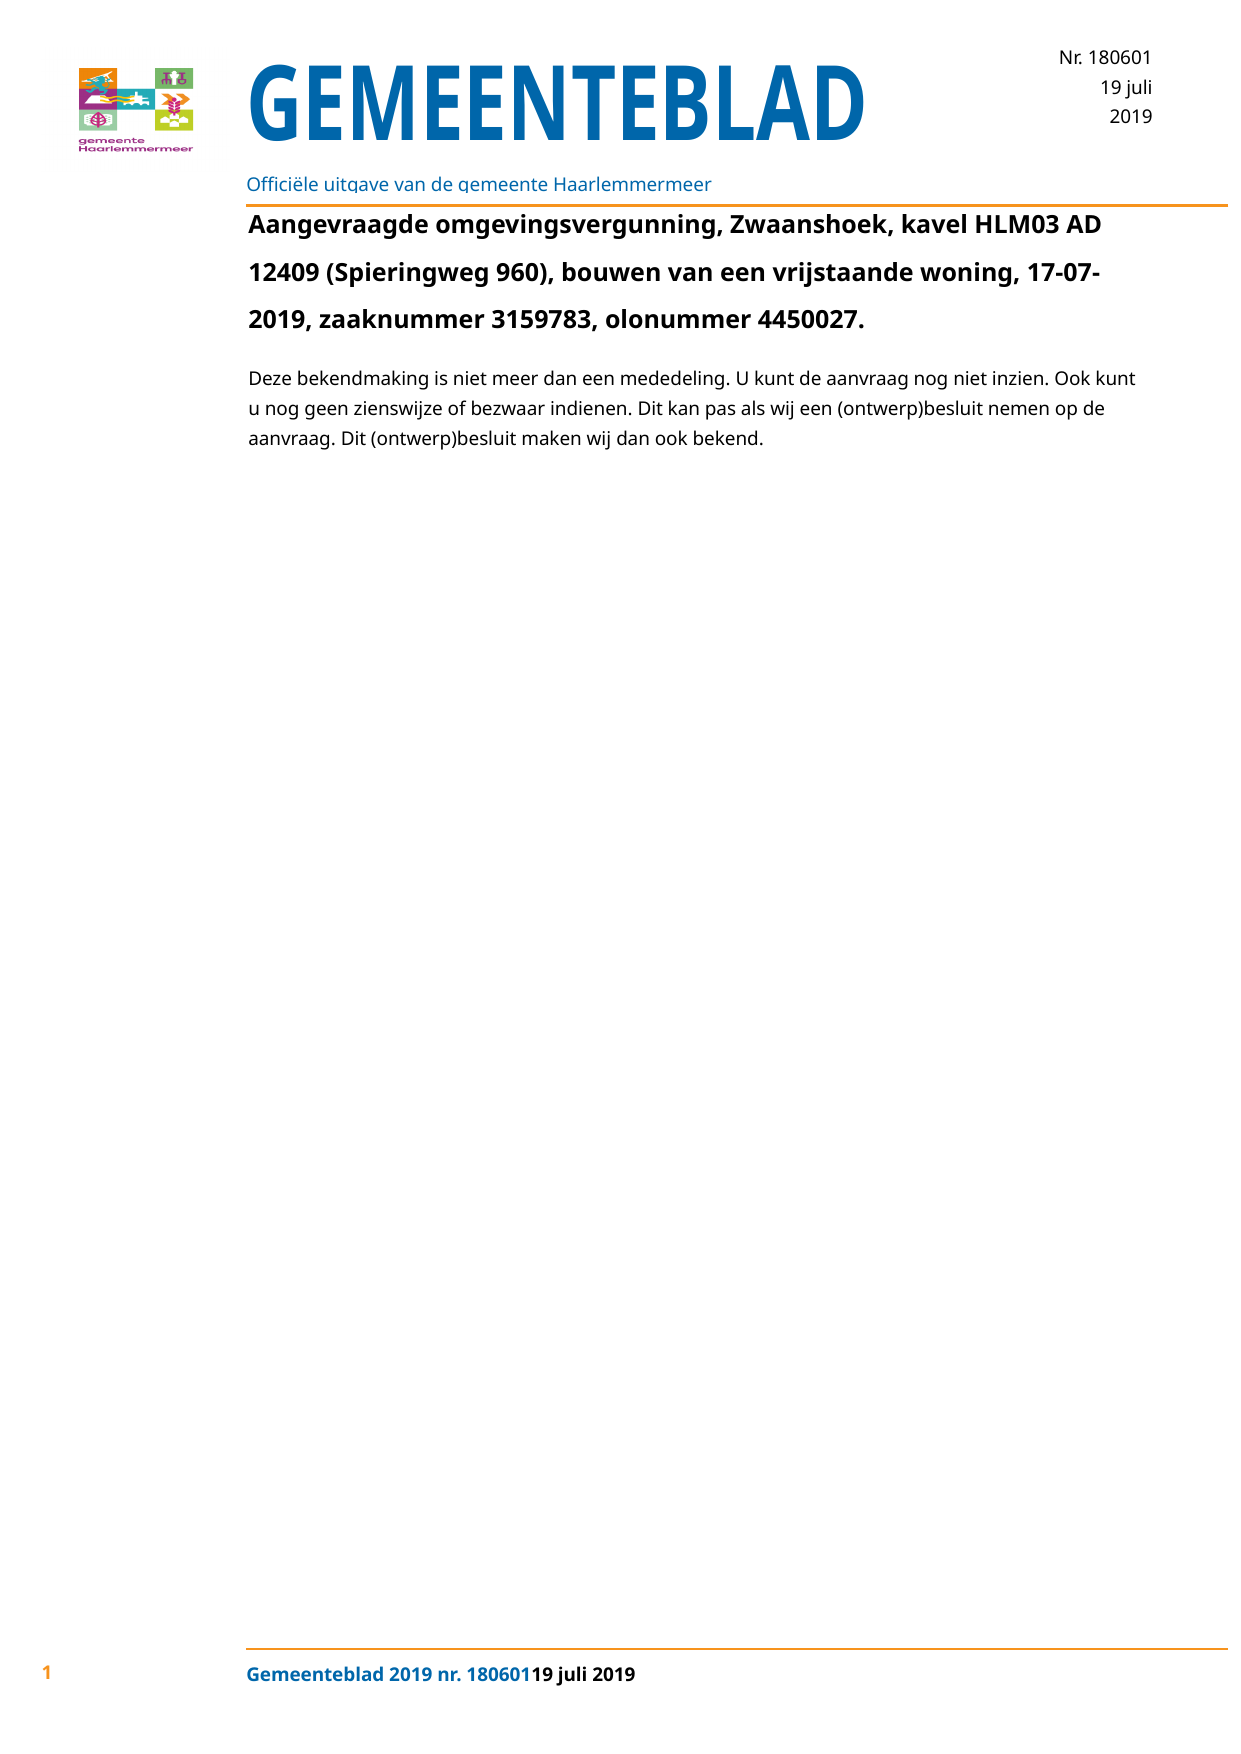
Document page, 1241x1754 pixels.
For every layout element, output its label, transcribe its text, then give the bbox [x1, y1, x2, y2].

picture [41, 47, 231, 172]
text Aangevraagde omgevingsvergunning, Zwaanshoek, kavel HLM03 AD 12409 (Spieringweg 960), bouwen van een vrijstaande woning, 17-07-2019, zaaknummer 3159783, olonummer 4450027. [248, 207, 1152, 336]
text Deze bekendmaking is niet meer dan een mededeling. U kunt de aanvraag nog niet inzien. Ook kunt u nog geen zienswijze of bezwaar indienen. Dit kan pas als wij een (ontwerp)besluit nemen op de aanvraag. Dit (ontwerp)besluit maken wij dan ook bekend. [248, 366, 1152, 450]
